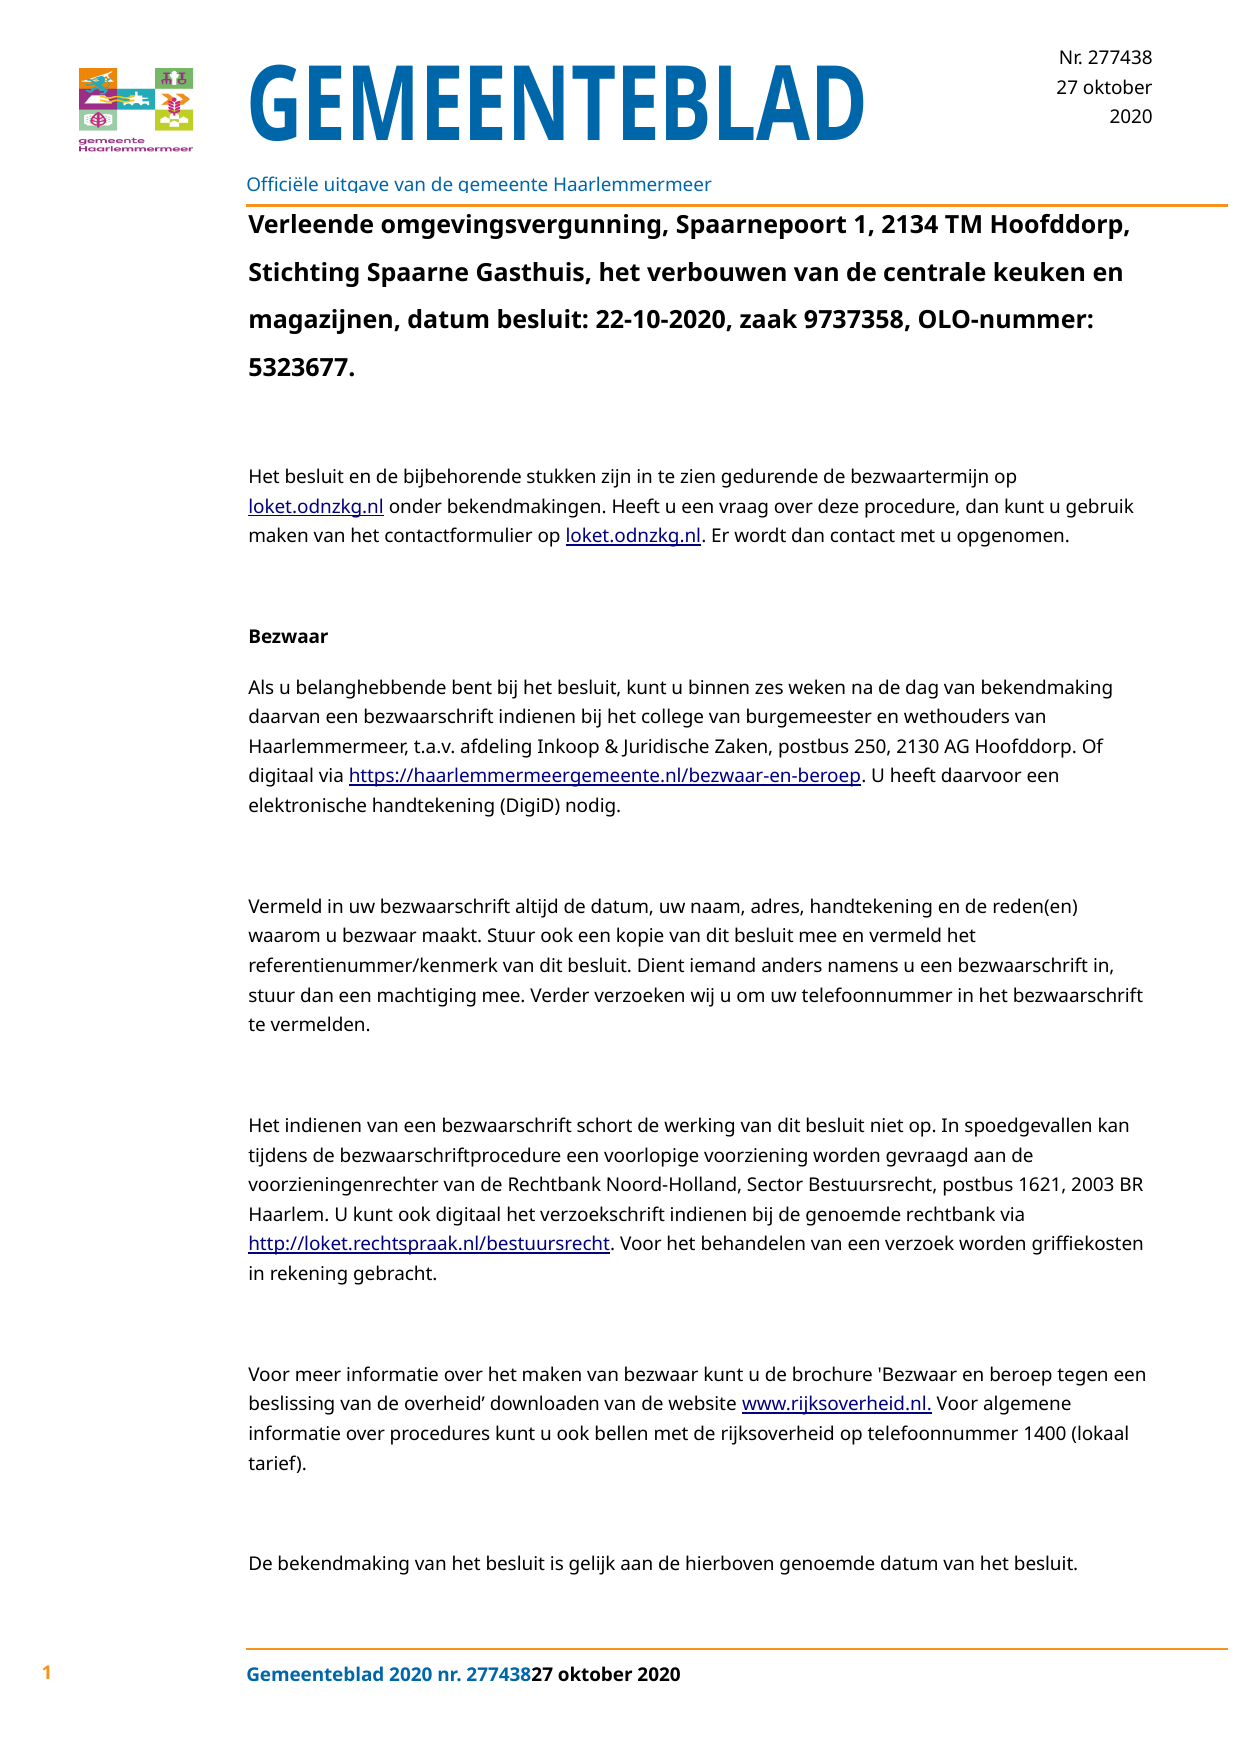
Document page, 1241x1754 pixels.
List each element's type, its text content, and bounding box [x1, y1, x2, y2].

text Verleende omgevingsvergunning, Spaarnepoort 1, 2134 TM Hoofddorp, Stichting Spaarne Gasthuis, het verbouwen van de centrale keuken en magazijnen, datum besluit: 22-10-2020, zaak 9737358, OLO-nummer: 5323677. [248, 207, 1152, 384]
text Voor meer informatie over het maken van bezwaar kunt u de brochure 'Bezwaar en beroep tegen een beslissing van de overheid’ downloaden van de website www.rijksoverheid.nl. Voor algemene informatie over procedures kunt u ook bellen met de rijksoverheid op telefoonnummer 1400 (lokaal tarief). [248, 1361, 1152, 1476]
text Vermeld in uw bezwaarschrift altijd de datum, uw naam, adres, handtekening en de reden(en) waarom u bezwaar maakt. Stuur ook een kopie van dit besluit mee en vermeld het referentienummer/kenmerk van dit besluit. Dient iemand anders namens u een bezwaarschrift in, stuur dan een machtiging mee. Verder verzoeken wij u om uw telefoonnummer in het bezwaarschrift te vermelden. [248, 893, 1152, 1037]
text Als u belanghebbende bent bij het besluit, kunt u binnen zes weken na de dag van bekendmaking daarvan een bezwaarschrift indienen bij het college van burgemeester en wethouders van Haarlemmermeer, t.a.v. afdeling Inkoop & Juridische Zaken, postbus 250, 2130 AG Hoofddorp. Of digitaal via https://haarlemmermeergemeente.nl/bezwaar-en-beroep. U heeft daarvoor een elektronische handtekening (DigiD) nodig. [248, 674, 1152, 818]
text Het besluit en de bijbehorende stukken zijn in te zien gedurende de bezwaartermijn op loket.odnzkg.nl onder bekendmakingen. Heeft u een vraag over deze procedure, dan kunt u gebruik maken van het contactformulier op loket.odnzkg.nl. Er wordt dan contact met u opgenomen. [248, 463, 1152, 548]
picture [41, 47, 231, 172]
text Bezwaar [248, 623, 1152, 649]
text Het indienen van een bezwaarschrift schort de werking van dit besluit niet op. In spoedgevallen kan tijdens de bezwaarschriftprocedure een voorlopige voorziening worden gevraagd aan de voorzieningenrechter van de Rechtbank Noord-Holland, Sector Bestuursrecht, postbus 1621, 2003 BR Haarlem. U kunt ook digitaal het verzoekschrift indienen bij de genoemde rechtbank via http://loket.rechtspraak.nl/bestuursrecht. Voor het behandelen van een verzoek worden griffiekosten in rekening gebracht. [248, 1112, 1152, 1286]
text De bekendmaking van het besluit is gelijk aan de hierboven genoemde datum van het besluit. [248, 1551, 1152, 1576]
